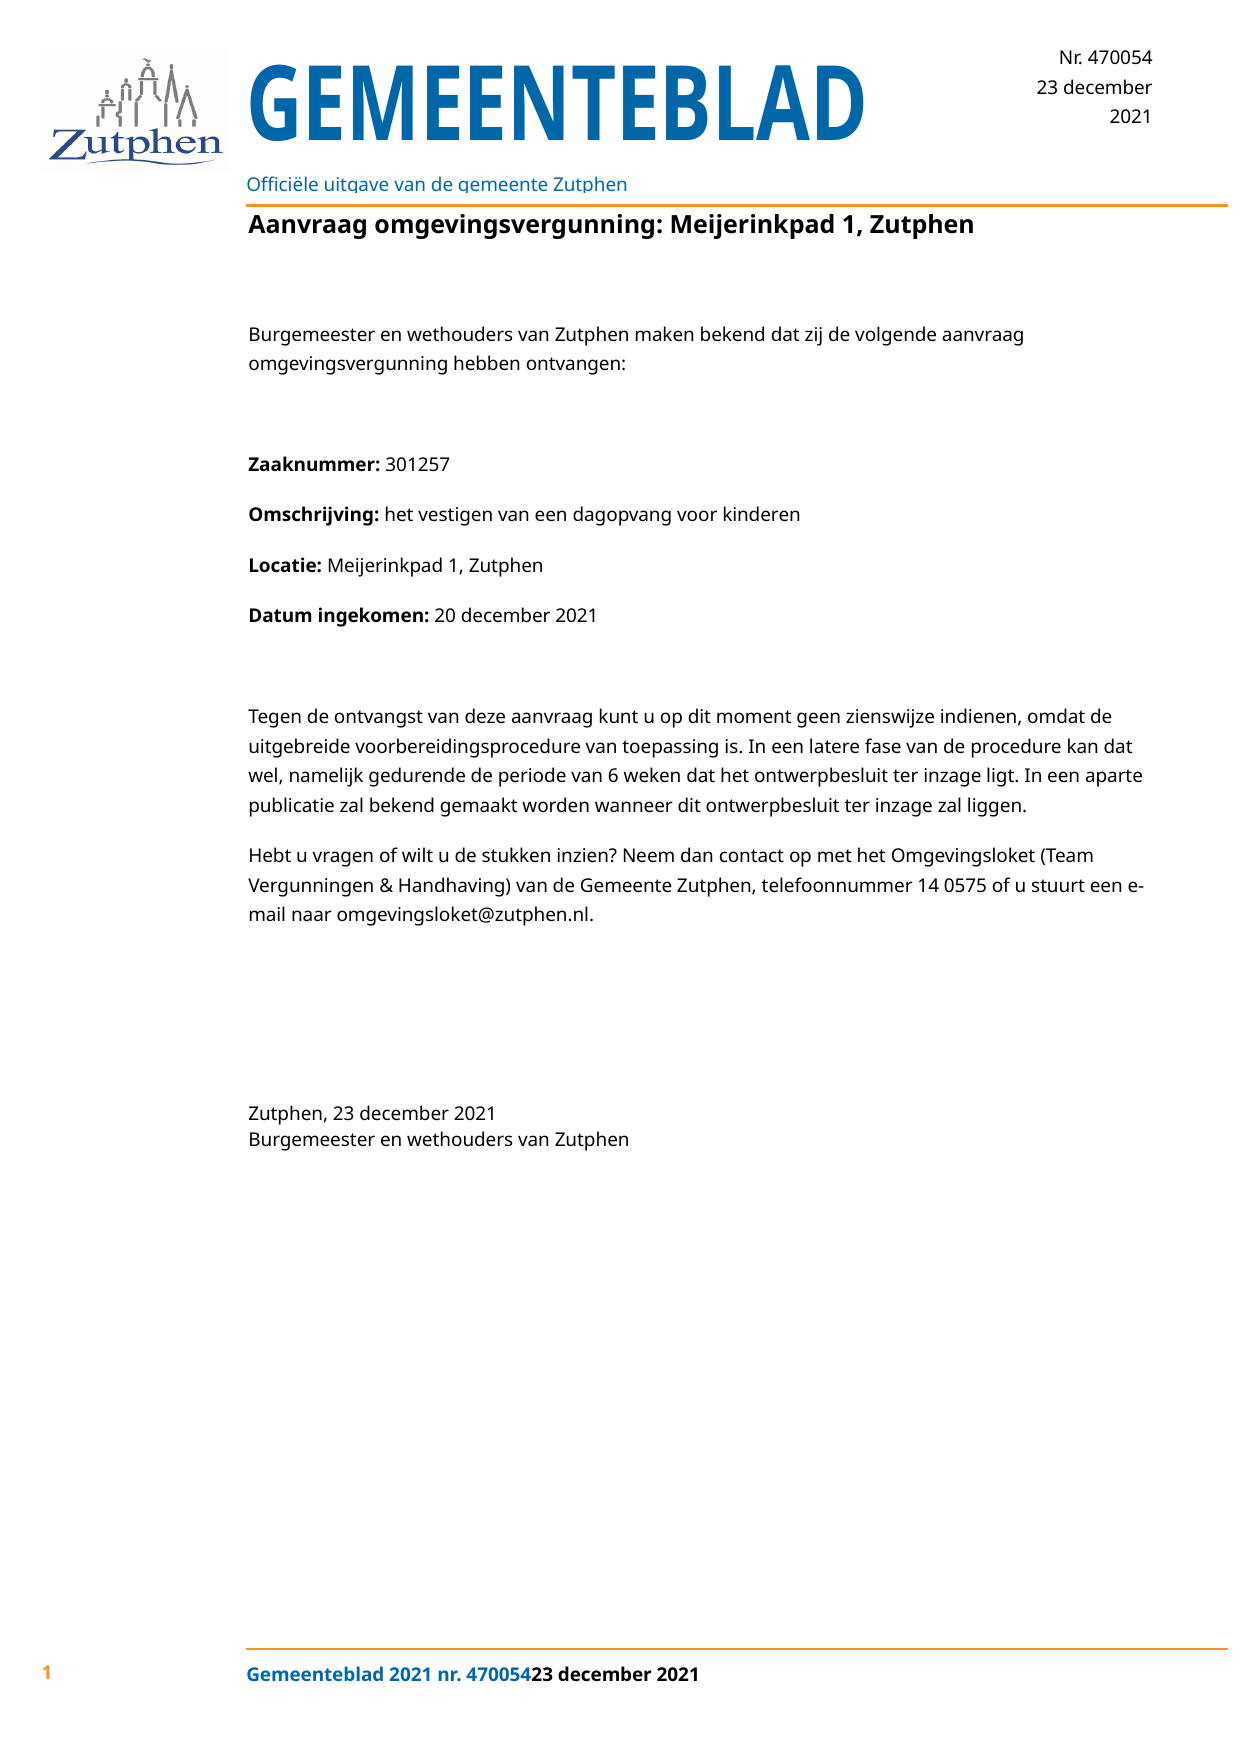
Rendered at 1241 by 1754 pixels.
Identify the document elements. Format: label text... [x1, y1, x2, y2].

text Tegen de ontvangst van deze aanvraag kunt u op dit moment geen zienswijze indienen, omdat de uitgebreide voorbereidingsprocedure van toepassing is. In een latere fase van de procedure kan dat wel, namelijk gedurende de periode van 6 weken dat het ontwerpbesluit ter inzage ligt. In een aparte publicatie zal bekend gemaakt worden wanneer dit ontwerpbesluit ter inzage zal liggen. [248, 703, 1152, 818]
text Zutphen, 23 december 2021 [248, 1101, 1152, 1126]
text Hebt u vragen of wilt u de stukken inzien? Neem dan contact op met het Omgevingsloket (Team Vergunningen & Handhaving) van de Gemeente Zutphen, telefoonnummer 14 0575 of u stuurt een e-mail naar omgevingsloket@zutphen.nl. [248, 842, 1152, 927]
text Zaaknummer: 301257 [248, 451, 1152, 477]
text Burgemeester en wethouders van Zutphen [248, 1126, 1152, 1152]
text Omschrijving: het vestigen van een dagopvang voor kinderen [248, 502, 1152, 527]
text Locatie: Meijerinkpad 1, Zutphen [248, 552, 1152, 578]
picture [41, 47, 231, 172]
text Burgemeester en wethouders van Zutphen maken bekend dat zij de volgende aanvraag omgevingsvergunning hebben ontvangen: [248, 321, 1152, 376]
text Aanvraag omgevingsvergunning: Meijerinkpad 1, Zutphen [248, 207, 1152, 241]
text Datum ingekomen: 20 december 2021 [248, 602, 1152, 628]
